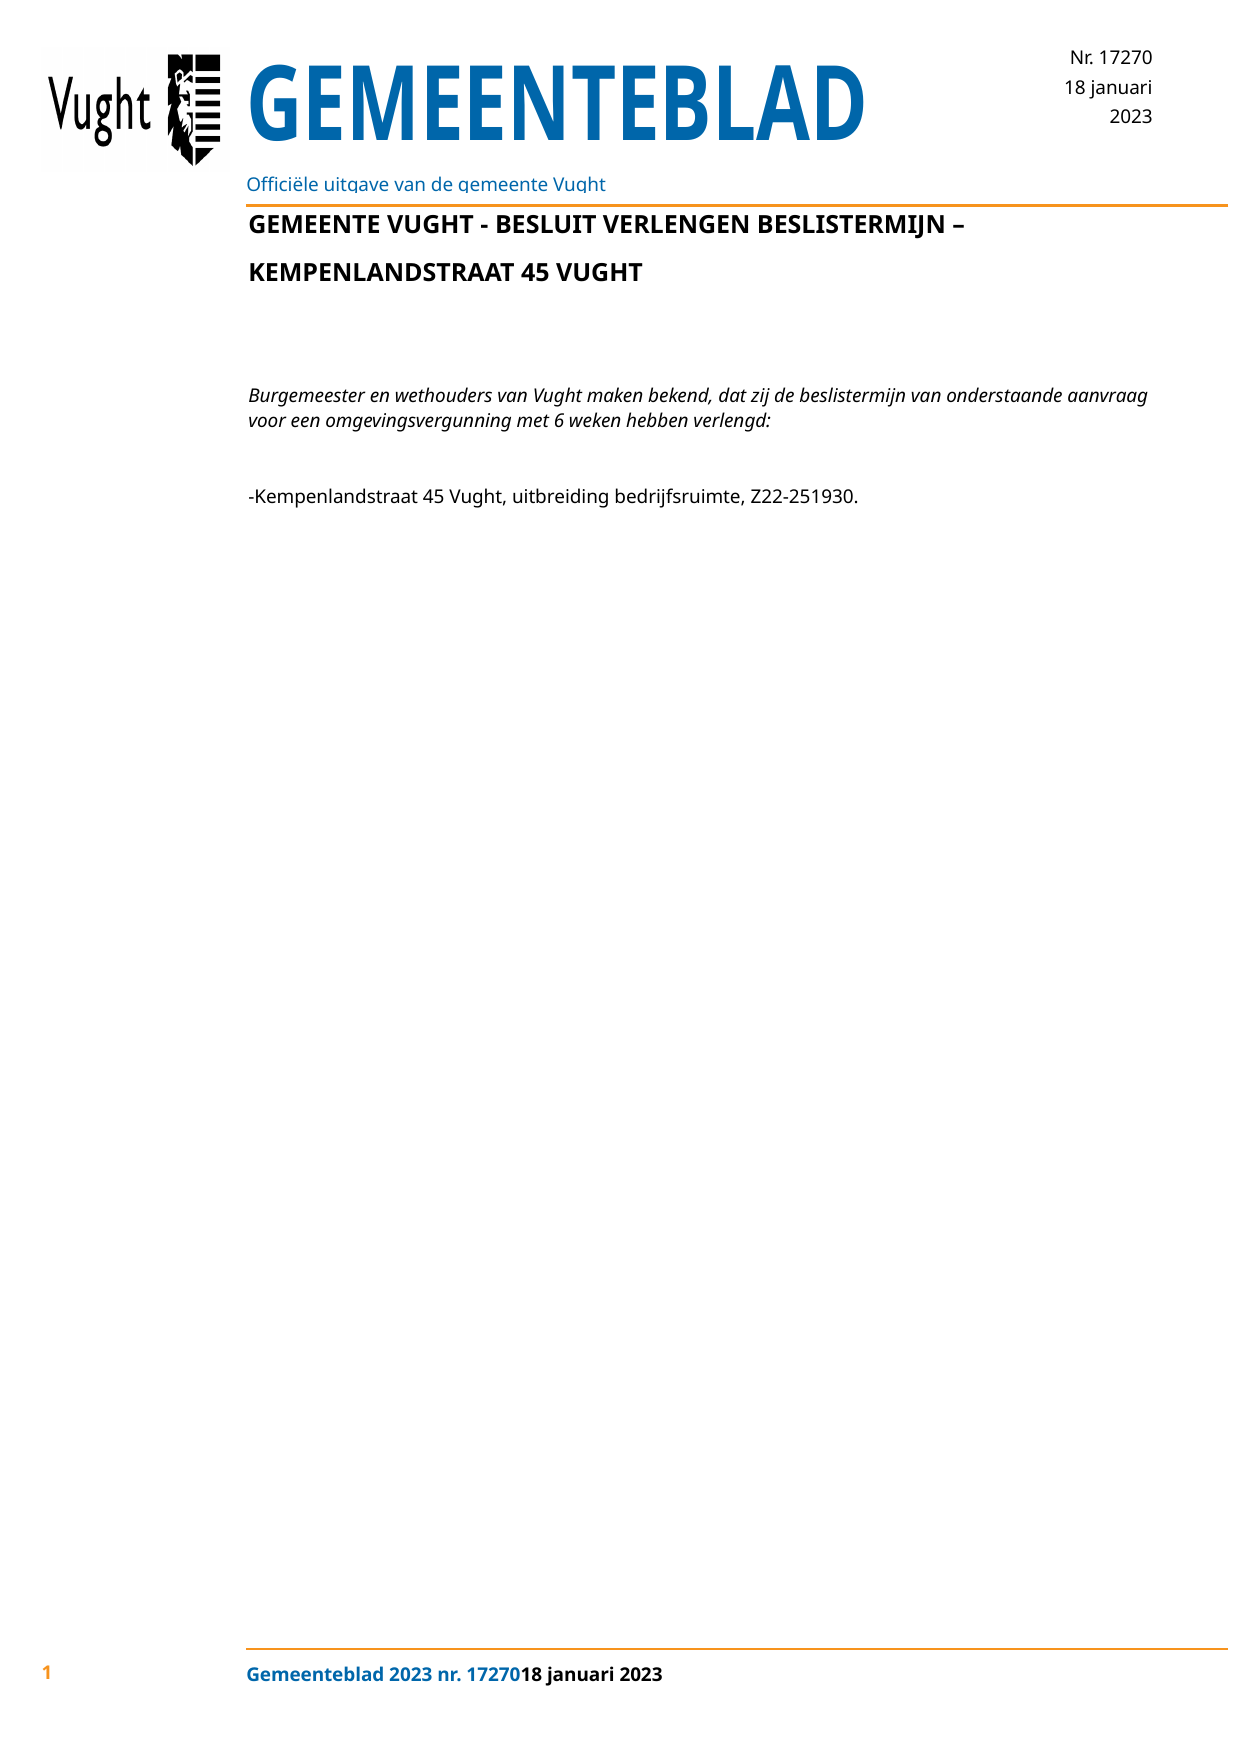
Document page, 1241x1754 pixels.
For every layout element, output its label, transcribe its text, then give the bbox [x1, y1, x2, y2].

text Burgemeester en wethouders van Vught maken bekend, dat zij de beslistermijn van onderstaande aanvraag voor een omgevingsvergunning met 6 weken hebben verlengd: [248, 382, 1152, 433]
text -Kempenlandstraat 45 Vught, uitbreiding bedrijfsruimte, Z22-251930. [248, 484, 1152, 509]
picture [41, 47, 231, 172]
text GEMEENTE VUGHT - BESLUIT VERLENGEN BESLISTERMIJN – KEMPENLANDSTRAAT 45 VUGHT [248, 207, 1152, 288]
